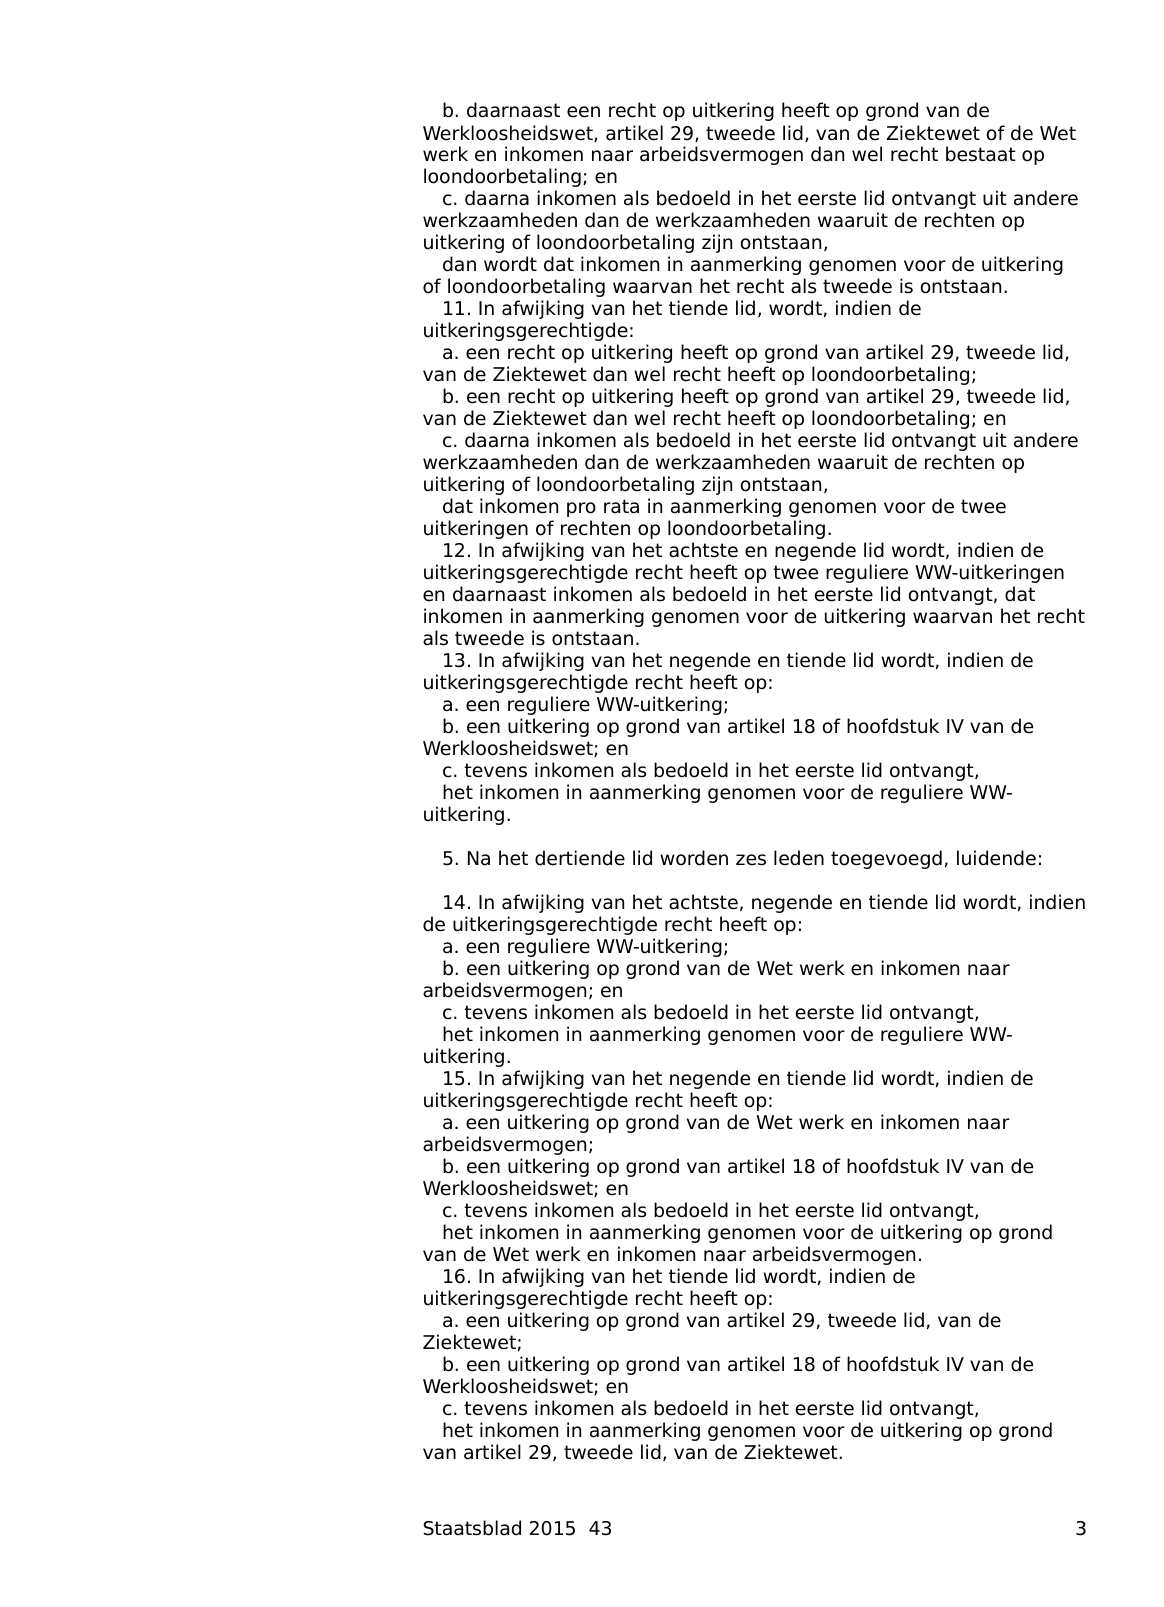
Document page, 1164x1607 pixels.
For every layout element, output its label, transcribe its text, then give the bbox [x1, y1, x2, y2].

text 13. In afwijking van het negende en tiende lid wordt, indien de uitkeringsgerechtigde recht heeft op: [422, 650, 1087, 694]
text 15. In afwijking van het negende en tiende lid wordt, indien de uitkeringsgerechtigde recht heeft op: [422, 1068, 1087, 1112]
text c. daarna inkomen als bedoeld in het eerste lid ontvangt uit andere werkzaamheden dan de werkzaamheden waaruit de rechten op uitkering of loondoorbetaling zijn ontstaan, [422, 430, 1087, 496]
text a. een reguliere WW-uitkering; [422, 694, 1087, 716]
text het inkomen in aanmerking genomen voor de uitkering op grond van de Wet werk en inkomen naar arbeidsvermogen. [422, 1222, 1087, 1266]
text b. een uitkering op grond van artikel 18 of hoofdstuk IV van de Werkloosheidswet; en [422, 1354, 1087, 1398]
text 5. Na het dertiende lid worden zes leden toegevoegd, luidende: [422, 848, 1087, 870]
text het inkomen in aanmerking genomen voor de reguliere WW-uitkering. [422, 1024, 1087, 1068]
text dan wordt dat inkomen in aanmerking genomen voor de uitkering of loondoorbetaling waarvan het recht als tweede is ontstaan. [422, 254, 1087, 298]
text c. tevens inkomen als bedoeld in het eerste lid ontvangt, [422, 1002, 1087, 1024]
text b. een uitkering op grond van artikel 18 of hoofdstuk IV van de Werkloosheidswet; en [422, 1156, 1087, 1200]
text a. een reguliere WW-uitkering; [422, 936, 1087, 958]
text het inkomen in aanmerking genomen voor de reguliere WW-uitkering. [422, 782, 1087, 826]
text c. tevens inkomen als bedoeld in het eerste lid ontvangt, [422, 1200, 1087, 1222]
text 14. In afwijking van het achtste, negende en tiende lid wordt, indien de uitkeringsgerechtigde recht heeft op: [422, 892, 1087, 936]
text a. een uitkering op grond van de Wet werk en inkomen naar arbeidsvermogen; [422, 1112, 1087, 1156]
text b. een uitkering op grond van artikel 18 of hoofdstuk IV van de Werkloosheidswet; en [422, 716, 1087, 760]
text c. tevens inkomen als bedoeld in het eerste lid ontvangt, [422, 1398, 1087, 1419]
text 16. In afwijking van het tiende lid wordt, indien de uitkeringsgerechtigde recht heeft op: [422, 1266, 1087, 1310]
text 12. In afwijking van het achtste en negende lid wordt, indien de uitkeringsgerechtigde recht heeft op twee reguliere WW-uitkeringen en daarnaast inkomen als bedoeld in het eerste lid ontvangt, dat inkomen in aanmerking genomen voor de uitkering waarvan het recht als tweede is ontstaan. [422, 540, 1087, 650]
text dat inkomen pro rata in aanmerking genomen voor de twee uitkeringen of rechten op loondoorbetaling. [422, 496, 1087, 540]
text c. daarna inkomen als bedoeld in het eerste lid ontvangt uit andere werkzaamheden dan de werkzaamheden waaruit de rechten op uitkering of loondoorbetaling zijn ontstaan, [422, 188, 1087, 254]
text b. een recht op uitkering heeft op grond van artikel 29, tweede lid, van de Ziektewet dan wel recht heeft op loondoorbetaling; en [422, 386, 1087, 430]
text a. een uitkering op grond van artikel 29, tweede lid, van de Ziektewet; [422, 1310, 1087, 1354]
text b. een uitkering op grond van de Wet werk en inkomen naar arbeidsvermogen; en [422, 958, 1087, 1002]
text b. daarnaast een recht op uitkering heeft op grond van de Werkloosheidswet, artikel 29, tweede lid, van de Ziektewet of de Wet werk en inkomen naar arbeidsvermogen dan wel recht bestaat op loondoorbetaling; en [422, 100, 1087, 188]
text het inkomen in aanmerking genomen voor de uitkering op grond van artikel 29, tweede lid, van de Ziektewet. [422, 1419, 1087, 1463]
text 11. In afwijking van het tiende lid, wordt, indien de uitkeringsgerechtigde: [422, 298, 1087, 342]
text c. tevens inkomen als bedoeld in het eerste lid ontvangt, [422, 760, 1087, 782]
text a. een recht op uitkering heeft op grond van artikel 29, tweede lid, van de Ziektewet dan wel recht heeft op loondoorbetaling; [422, 342, 1087, 386]
